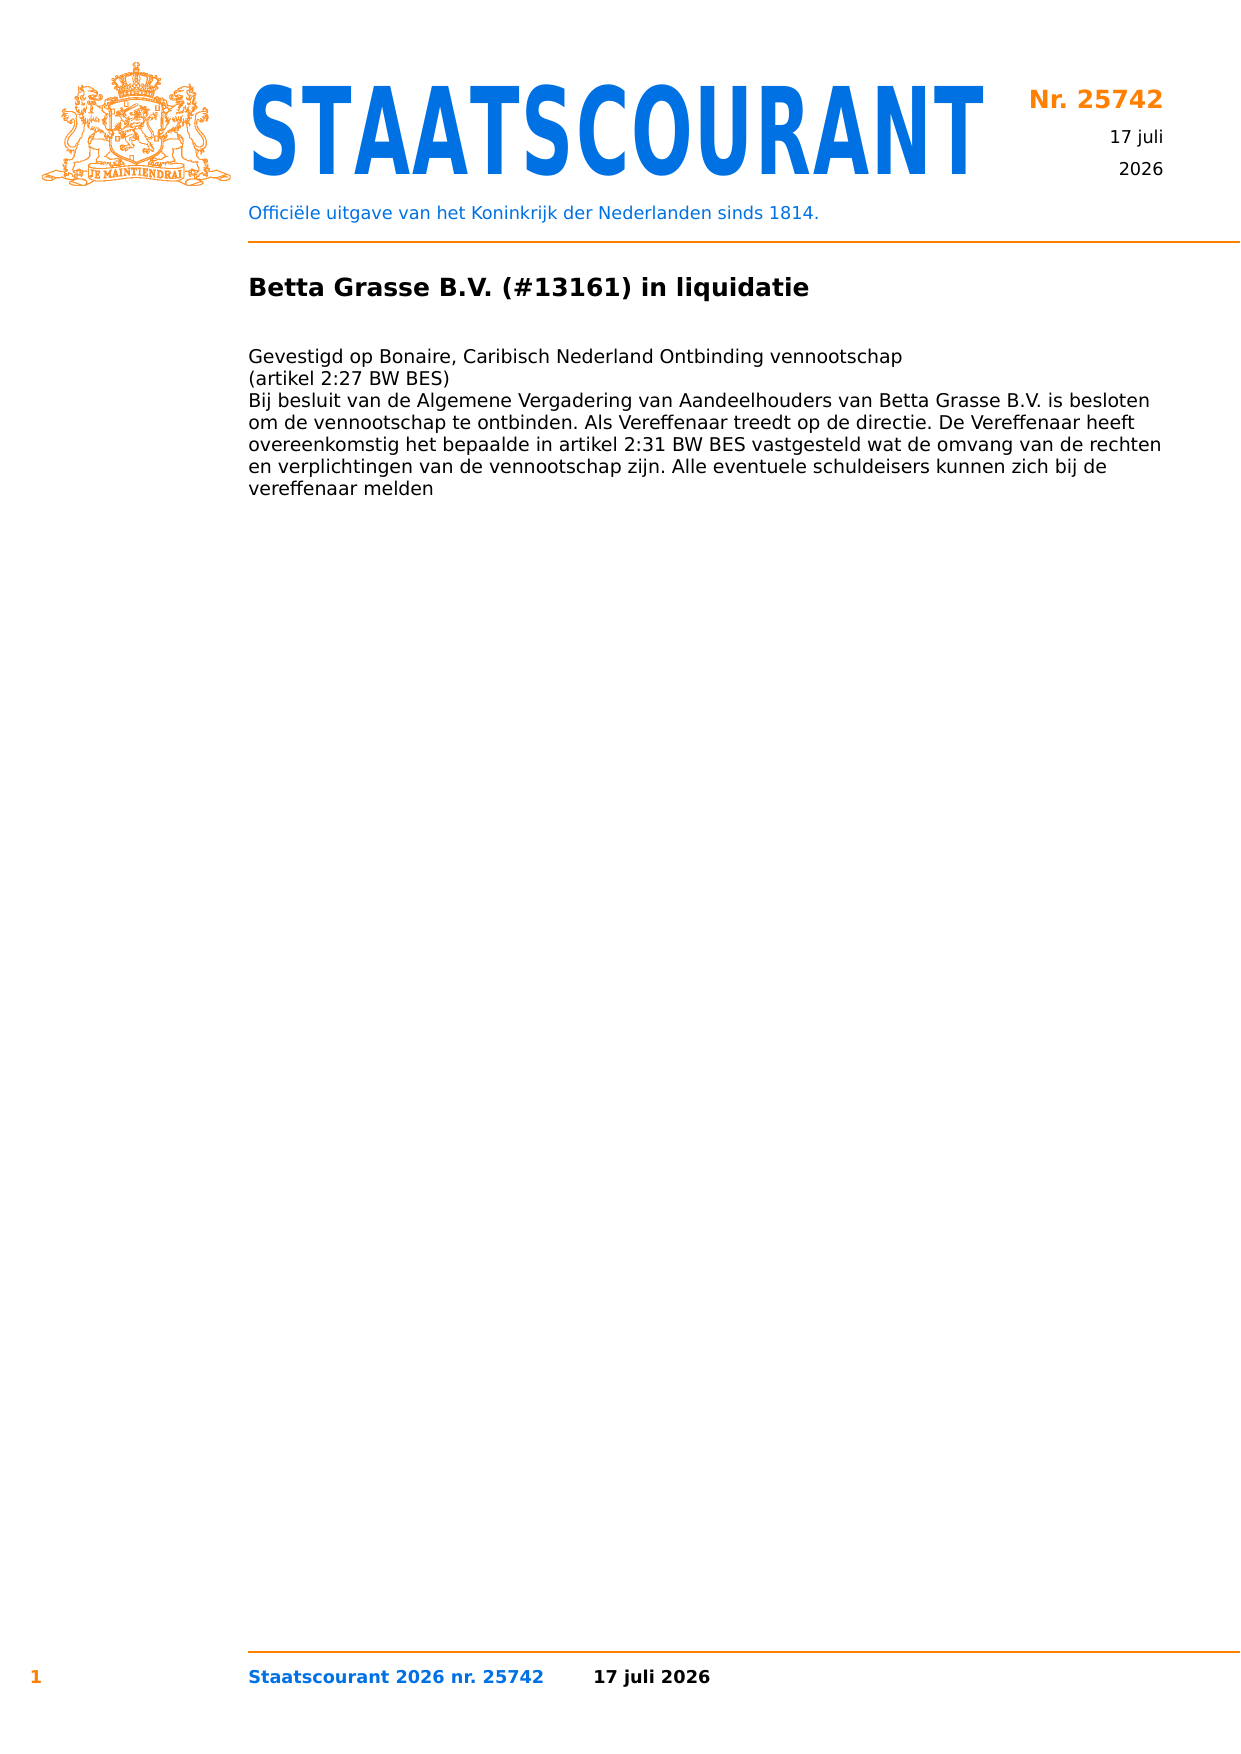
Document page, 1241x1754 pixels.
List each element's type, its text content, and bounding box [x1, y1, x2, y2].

table_header STAATSCOURANT [248, 62, 998, 203]
table_cell 2026 [998, 153, 1240, 203]
picture [41, 62, 231, 186]
table_header Nr. 25742 [998, 62, 1240, 121]
table_header [25, 62, 248, 241]
subtitle Betta Grasse B.V. (#13161) in liquidatie [248, 273, 1163, 302]
table_cell 17 juli [998, 121, 1240, 153]
text (artikel 2:27 BW BES) [248, 368, 1163, 390]
table_cell Officiële uitgave van het Koninkrijk der Nederlanden sinds 1814. [248, 203, 1240, 241]
text Bij besluit van de Algemene Vergadering van Aandeelhouders van Betta Grasse B.V. is besloten om de vennootschap te ontbinden. Als Vereffenaar treedt op de directie. De Vereffenaar heeft overeenkomstig het bepaalde in artikel 2:31 BW BES vastgesteld wat de omvang van de rechten en verplichtingen van de vennootschap zijn. Alle eventuele schuldeisers kunnen zich bij de vereffenaar melden [248, 390, 1163, 500]
text Gevestigd op Bonaire, Caribisch Nederland Ontbinding vennootschap [248, 346, 1163, 368]
